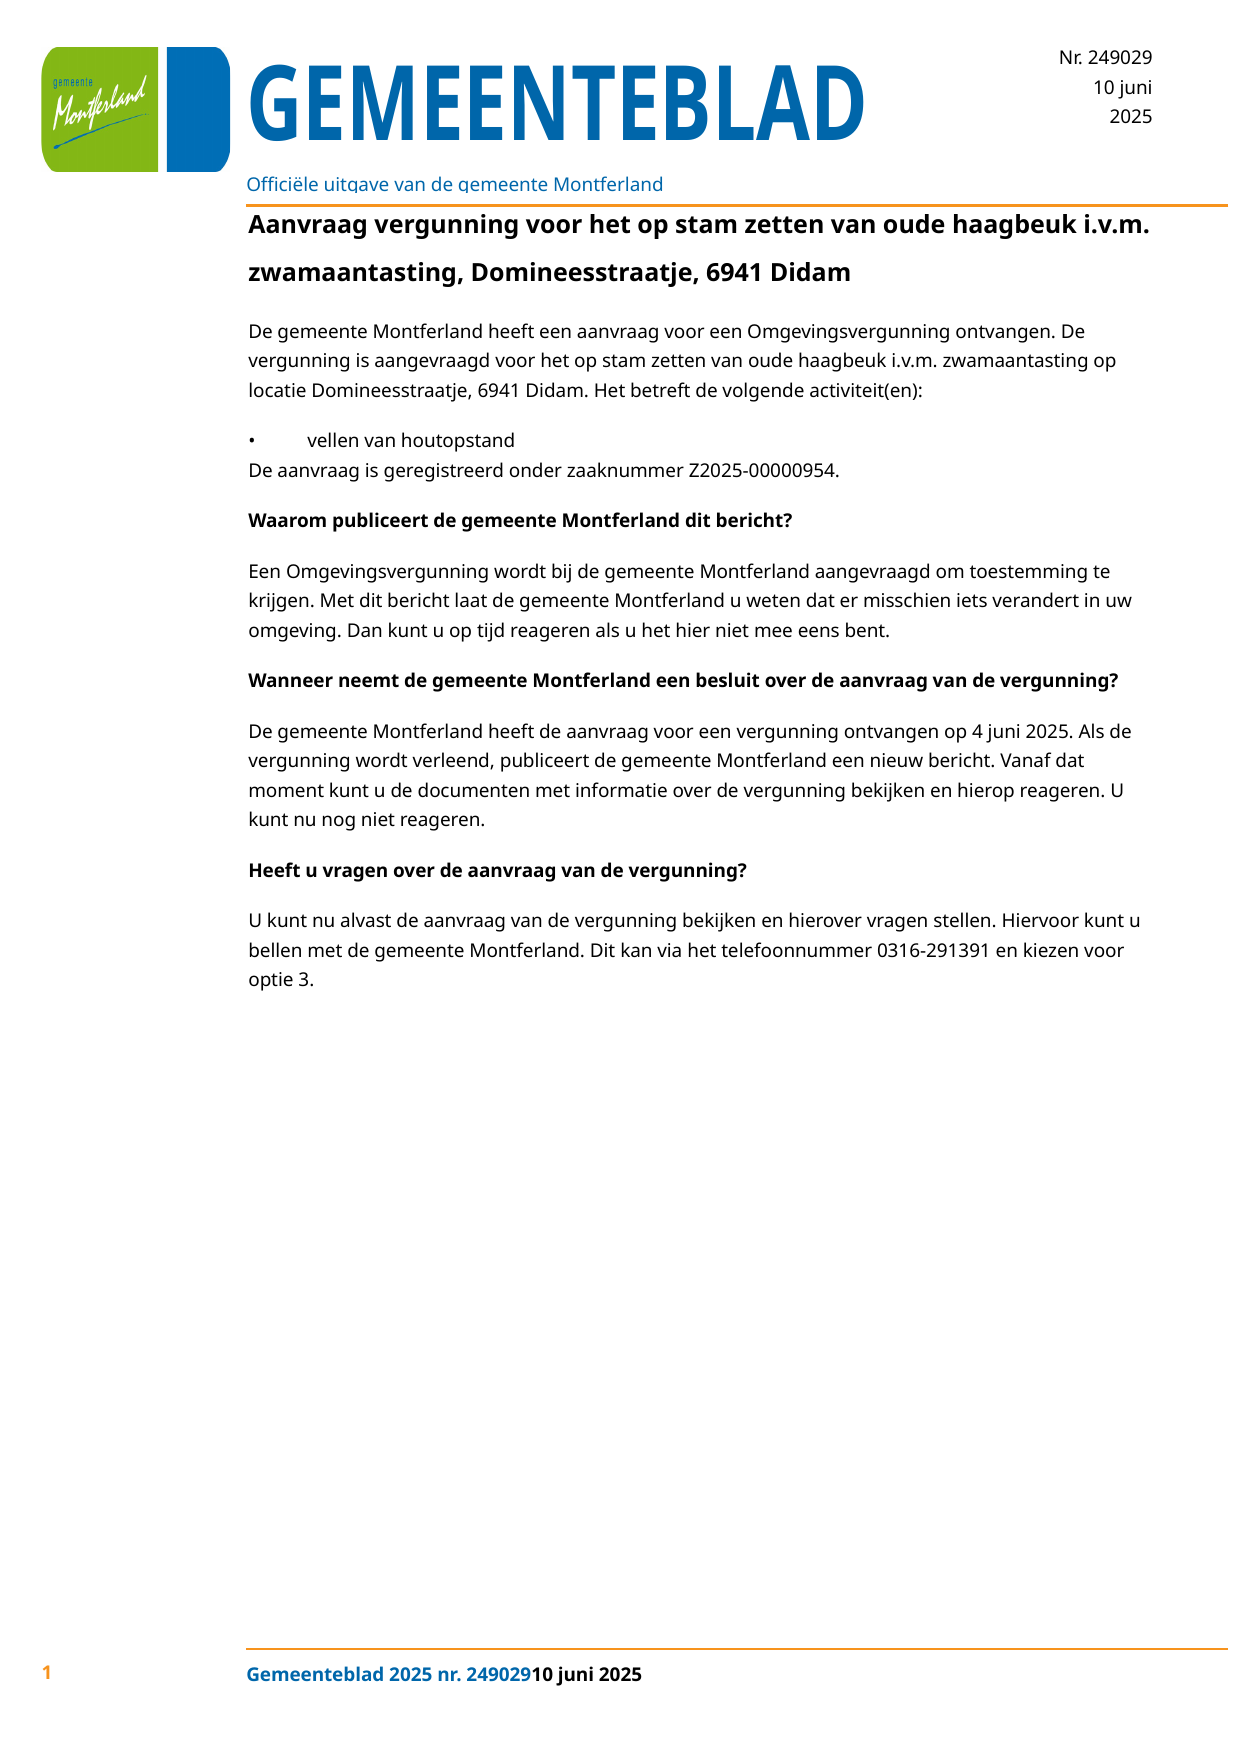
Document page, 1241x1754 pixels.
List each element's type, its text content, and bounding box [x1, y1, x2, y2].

text De gemeente Montferland heeft een aanvraag voor een Omgevingsvergunning ontvangen. De vergunning is aangevraagd voor het op stam zetten van oude haagbeuk i.v.m. zwamaantasting op locatie Domineesstraatje, 6941 Didam. Het betreft de volgende activiteit(en): [248, 318, 1152, 403]
text Heeft u vragen over de aanvraag van de vergunning? [248, 857, 1152, 883]
text De aanvraag is geregistreerd onder zaaknummer Z2025-00000954. [248, 457, 1152, 483]
text Aanvraag vergunning voor het op stam zetten van oude haagbeuk i.v.m. zwamaantasting, Domineesstraatje, 6941 Didam [248, 207, 1152, 288]
picture [41, 47, 231, 172]
text Waarom publiceert de gemeente Montferland dit bericht? [248, 507, 1152, 533]
text Een Omgevingsvergunning wordt bij de gemeente Montferland aangevraagd om toestemming te krijgen. Met dit bericht laat de gemeente Montferland u weten dat er misschien iets verandert in uw omgeving. Dan kunt u op tijd reageren als u het hier niet mee eens bent. [248, 558, 1152, 643]
text Wanneer neemt de gemeente Montferland een besluit over de aanvraag van de vergunning? [248, 667, 1152, 693]
list vellen van houtopstand [248, 427, 1152, 453]
text U kunt nu alvast de aanvraag van de vergunning bekijken en hierover vragen stellen. Hiervoor kunt u bellen met de gemeente Montferland. Dit kan via het telefoonnummer 0316-291391 en kiezen voor optie 3. [248, 907, 1152, 992]
text De gemeente Montferland heeft de aanvraag voor een vergunning ontvangen op 4 juni 2025. Als de vergunning wordt verleend, publiceert de gemeente Montferland een nieuw bericht. Vanaf dat moment kunt u de documenten met informatie over de vergunning bekijken en hierop reageren. U kunt nu nog niet reageren. [248, 718, 1152, 832]
